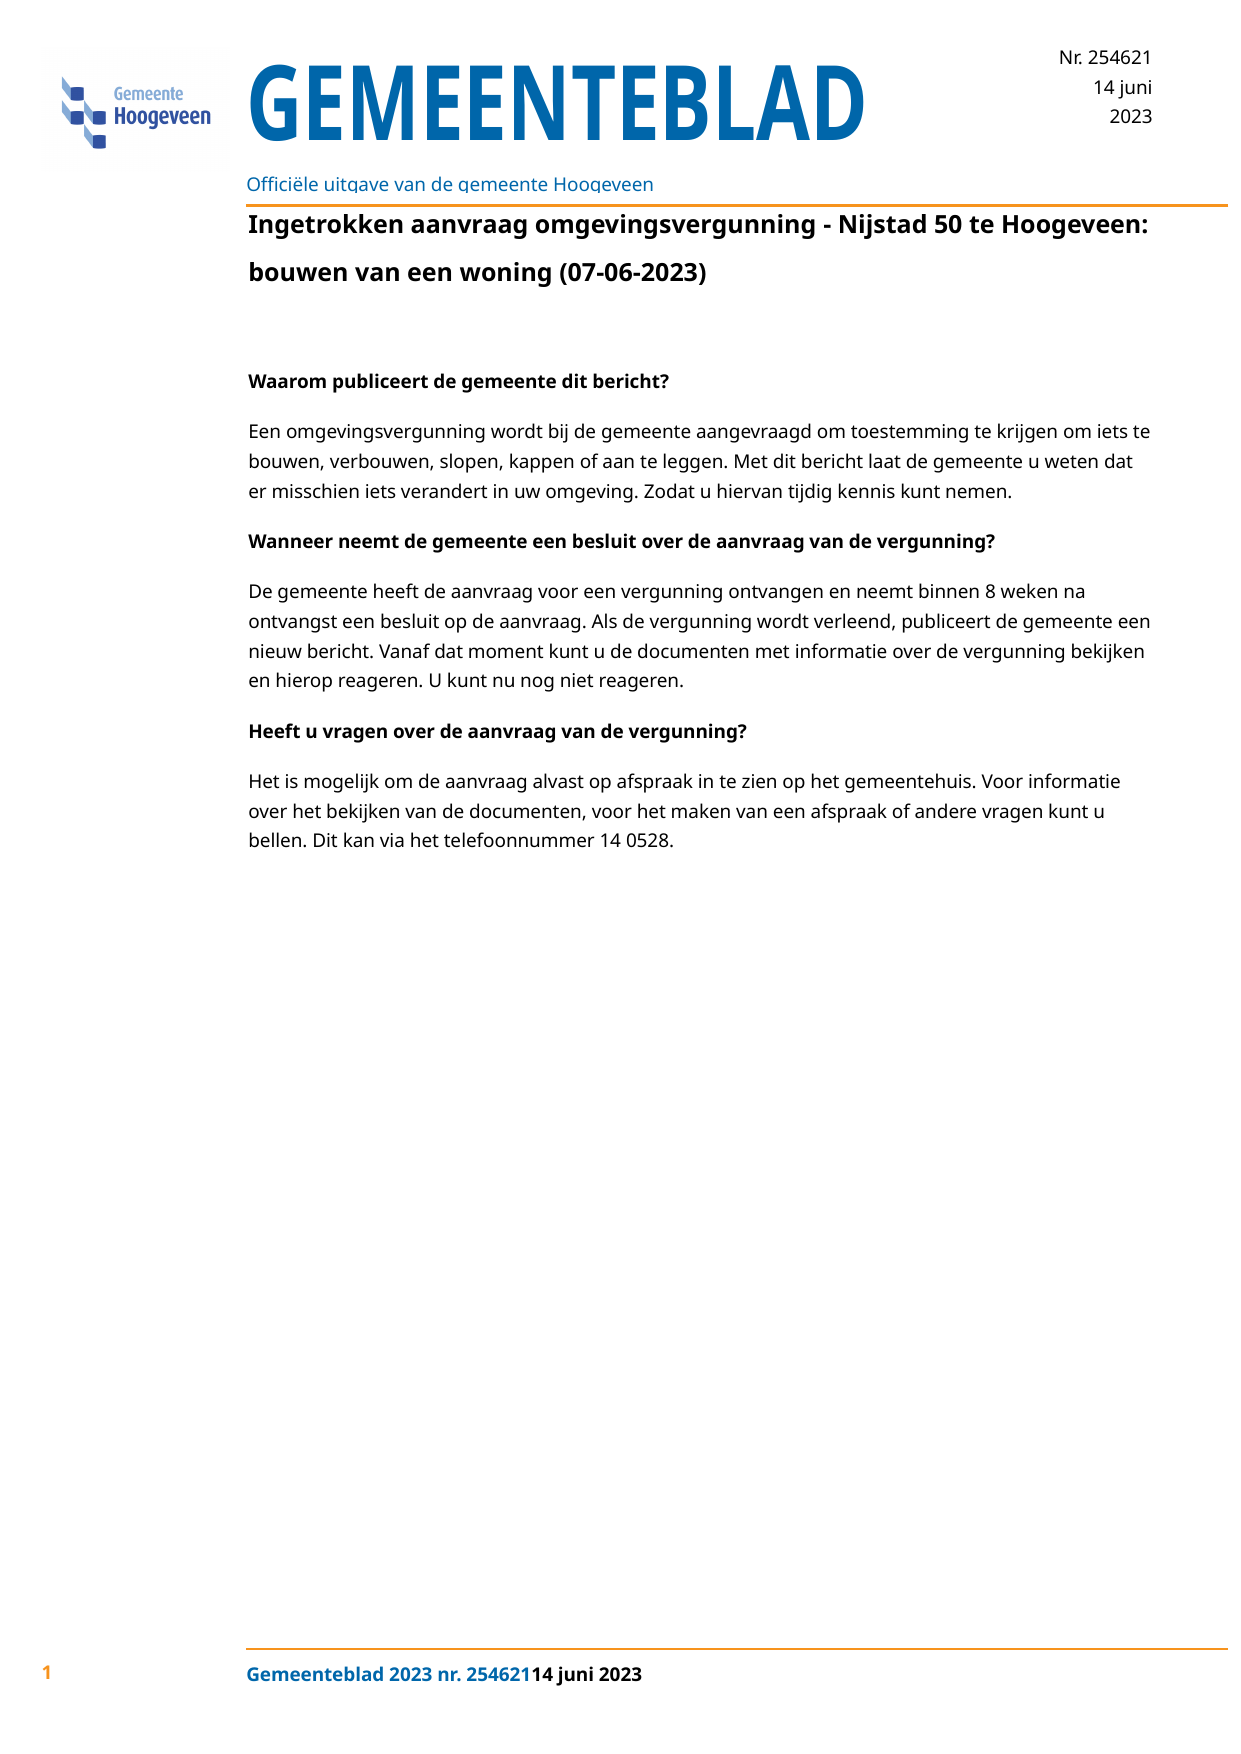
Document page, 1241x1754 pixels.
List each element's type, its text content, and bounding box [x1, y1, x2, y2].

text Ingetrokken aanvraag omgevingsvergunning - Nijstad 50 te Hoogeveen: bouwen van een woning (07-06-2023) [248, 207, 1152, 288]
text Waarom publiceert de gemeente dit bericht? [248, 368, 1152, 394]
picture [41, 47, 231, 172]
text Het is mogelijk om de aanvraag alvast op afspraak in te zien op het gemeentehuis. Voor informatie over het bekijken van de documenten, voor het maken van een afspraak of andere vragen kunt u bellen. Dit kan via het telefoonnummer 14 0528. [248, 768, 1152, 853]
text Heeft u vragen over de aanvraag van de vergunning? [248, 718, 1152, 744]
text Een omgevingsvergunning wordt bij de gemeente aangevraagd om toestemming te krijgen om iets te bouwen, verbouwen, slopen, kappen of aan te leggen. Met dit bericht laat de gemeente u weten dat er misschien iets verandert in uw omgeving. Zodat u hiervan tijdig kennis kunt nemen. [248, 419, 1152, 504]
text Wanneer neemt de gemeente een besluit over de aanvraag van de vergunning? [248, 528, 1152, 554]
text De gemeente heeft de aanvraag voor een vergunning ontvangen en neemt binnen 8 weken na ontvangst een besluit op de aanvraag. Als de vergunning wordt verleend, publiceert de gemeente een nieuw bericht. Vanaf dat moment kunt u de documenten met informatie over de vergunning bekijken en hierop reageren. U kunt nu nog niet reageren. [248, 579, 1152, 693]
